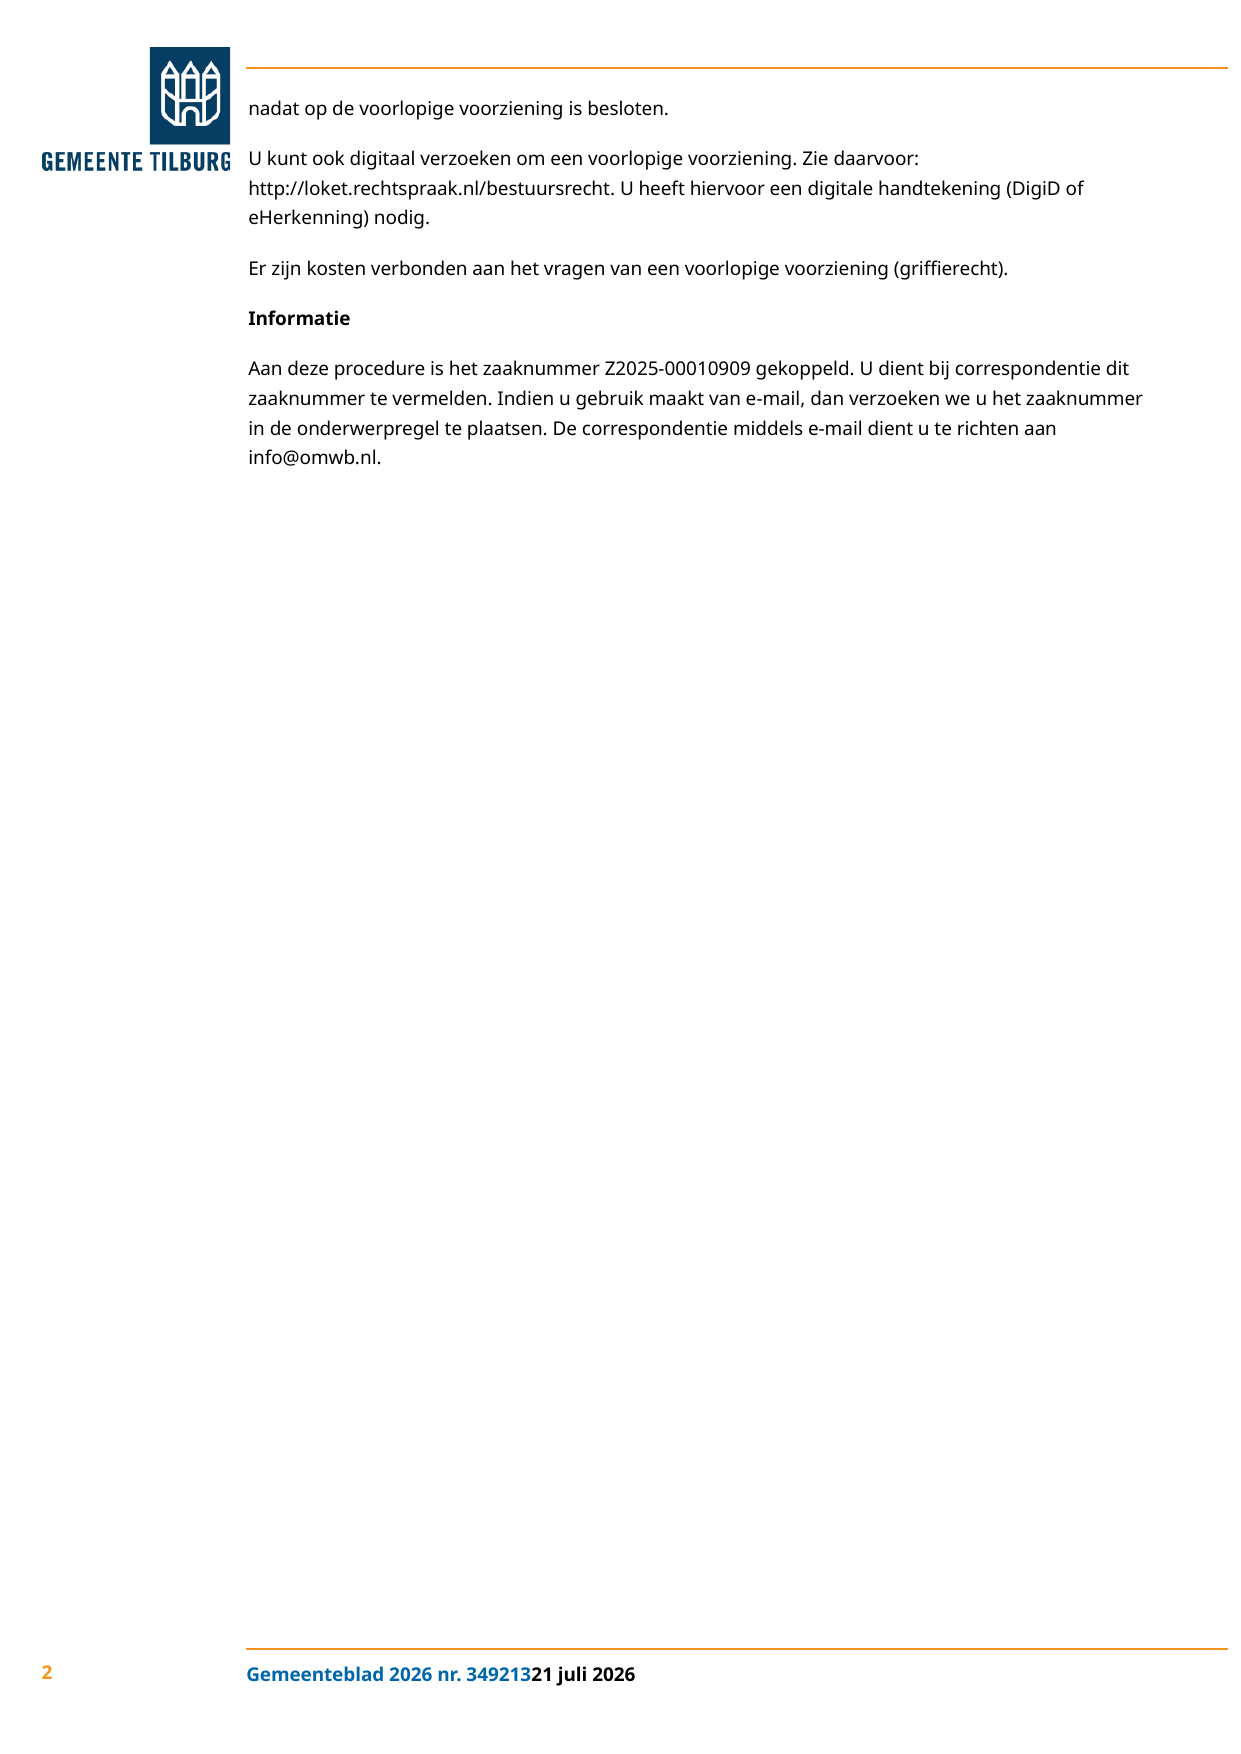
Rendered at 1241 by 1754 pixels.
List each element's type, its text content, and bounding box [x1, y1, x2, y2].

text Er zijn kosten verbonden aan het vragen van een voorlopige voorziening (griffierecht). [248, 255, 1152, 281]
text nadat op de voorlopige voorziening is besloten. [248, 95, 1152, 121]
text Informatie [248, 305, 1152, 331]
picture [41, 47, 231, 172]
text Aan deze procedure is het zaaknummer Z2025-00010909 gekoppeld. U dient bij correspondentie dit zaaknummer te vermelden. Indien u gebruik maakt van e-mail, dan verzoeken we u het zaaknummer in de onderwerpregel te plaatsen. De correspondentie middels e-mail dient u te richten aan info@omwb.nl. [248, 356, 1152, 470]
text U kunt ook digitaal verzoeken om een voorlopige voorziening. Zie daarvoor: http://loket.rechtspraak.nl/bestuursrecht. U heeft hiervoor een digitale handtekening (DigiD of eHerkenning) nodig. [248, 145, 1152, 230]
